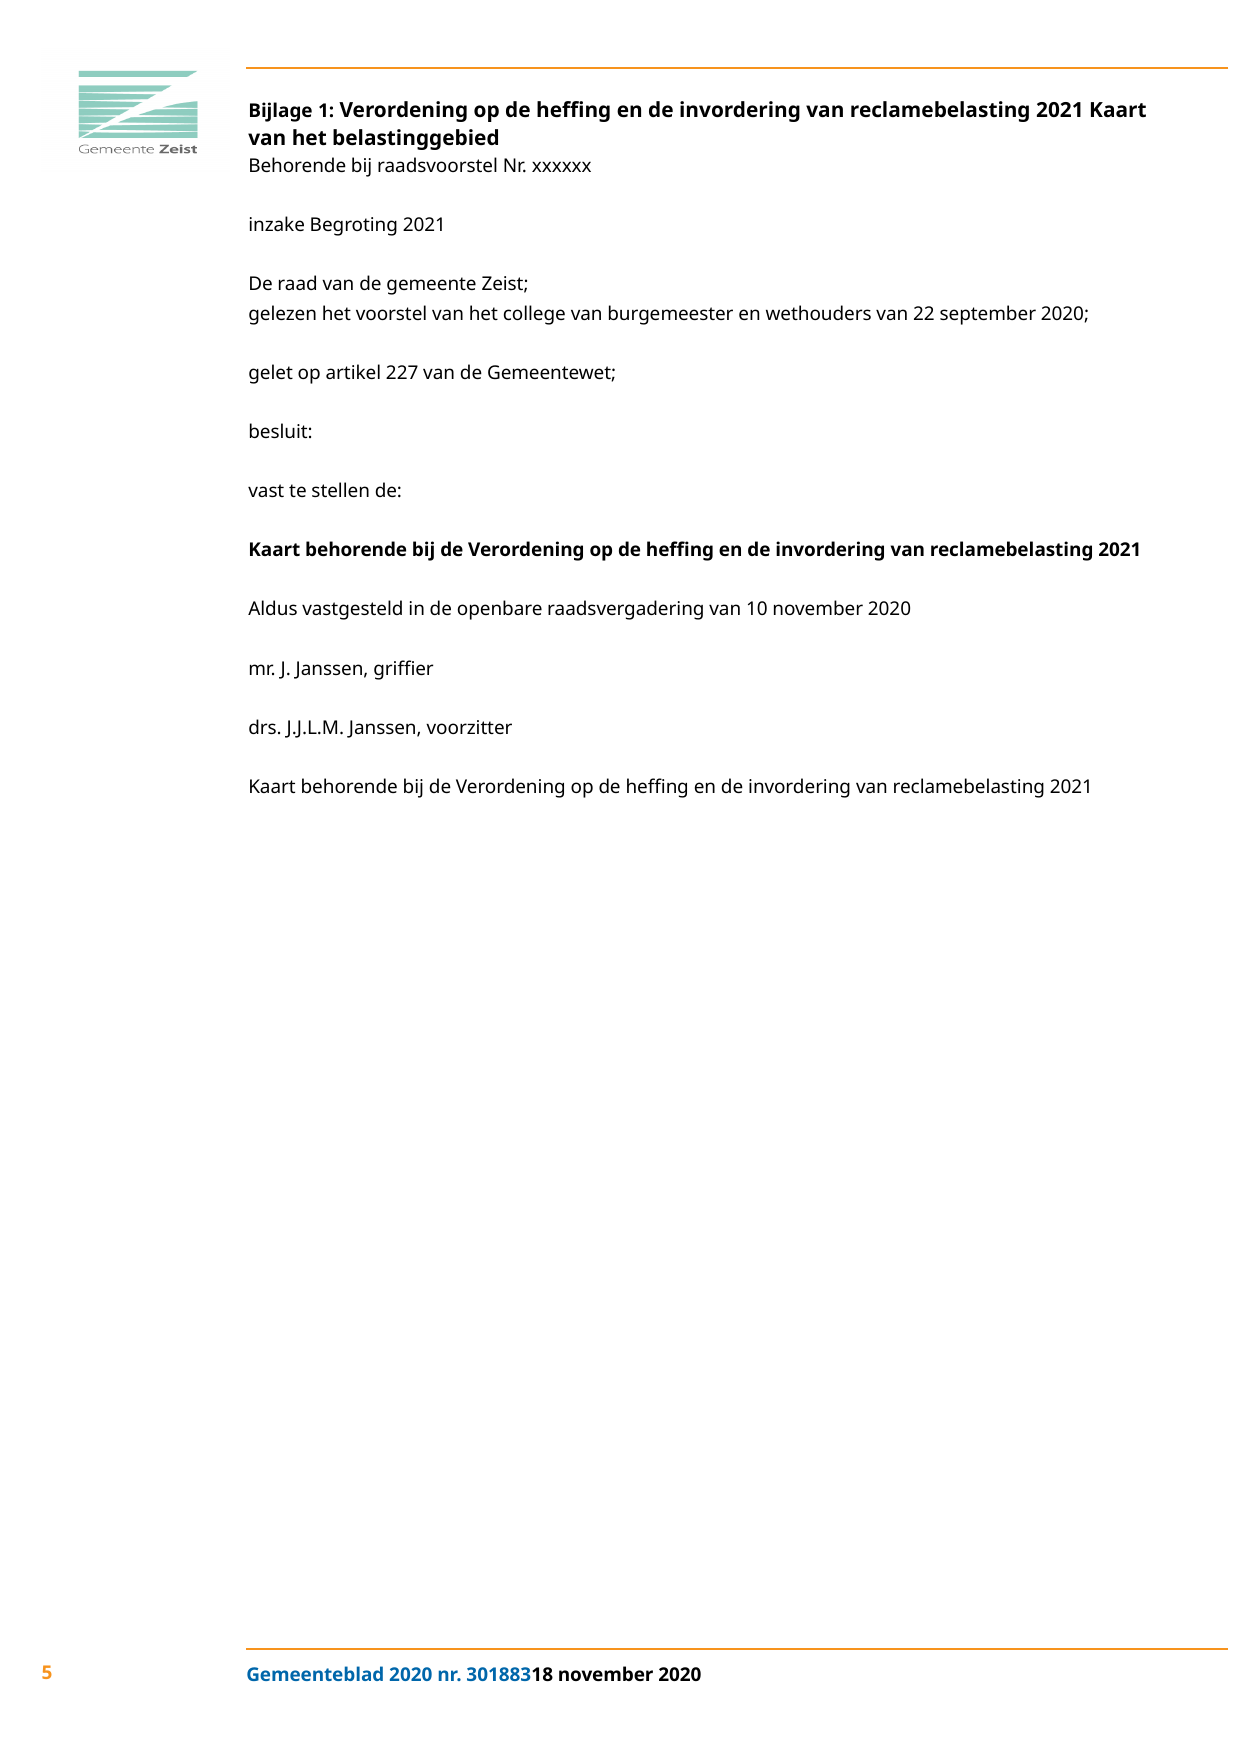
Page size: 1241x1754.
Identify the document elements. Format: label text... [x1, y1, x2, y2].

picture [41, 47, 231, 172]
text Kaart behorende bij de Verordening op de heffing en de invordering van reclamebelasting 2021 [248, 536, 1152, 562]
text gelezen het voorstel van het college van burgemeester en wethouders van 22 september 2020; [248, 300, 1152, 325]
text Aldus vastgesteld in de openbare raadsvergadering van 10 november 2020 [248, 596, 1152, 621]
text Behorende bij raadsvoorstel Nr. xxxxxx [248, 152, 1152, 177]
text Bijlage 1: Verordening op de heffing en de invordering van reclamebelasting 2021 Kaart van het belastinggebied [248, 95, 1152, 152]
text De raad van de gemeente Zeist; [248, 270, 1152, 296]
text gelet op artikel 227 van de Gemeentewet; [248, 359, 1152, 384]
text drs. J.J.L.M. Janssen, voorzitter [248, 714, 1152, 739]
text Kaart behorende bij de Verordening op de heffing en de invordering van reclamebelasting 2021 [248, 773, 1152, 799]
text mr. J. Janssen, griffier [248, 655, 1152, 680]
text vast te stellen de: [248, 477, 1152, 503]
text besluit: [248, 418, 1152, 444]
text inzake Begroting 2021 [248, 211, 1152, 237]
